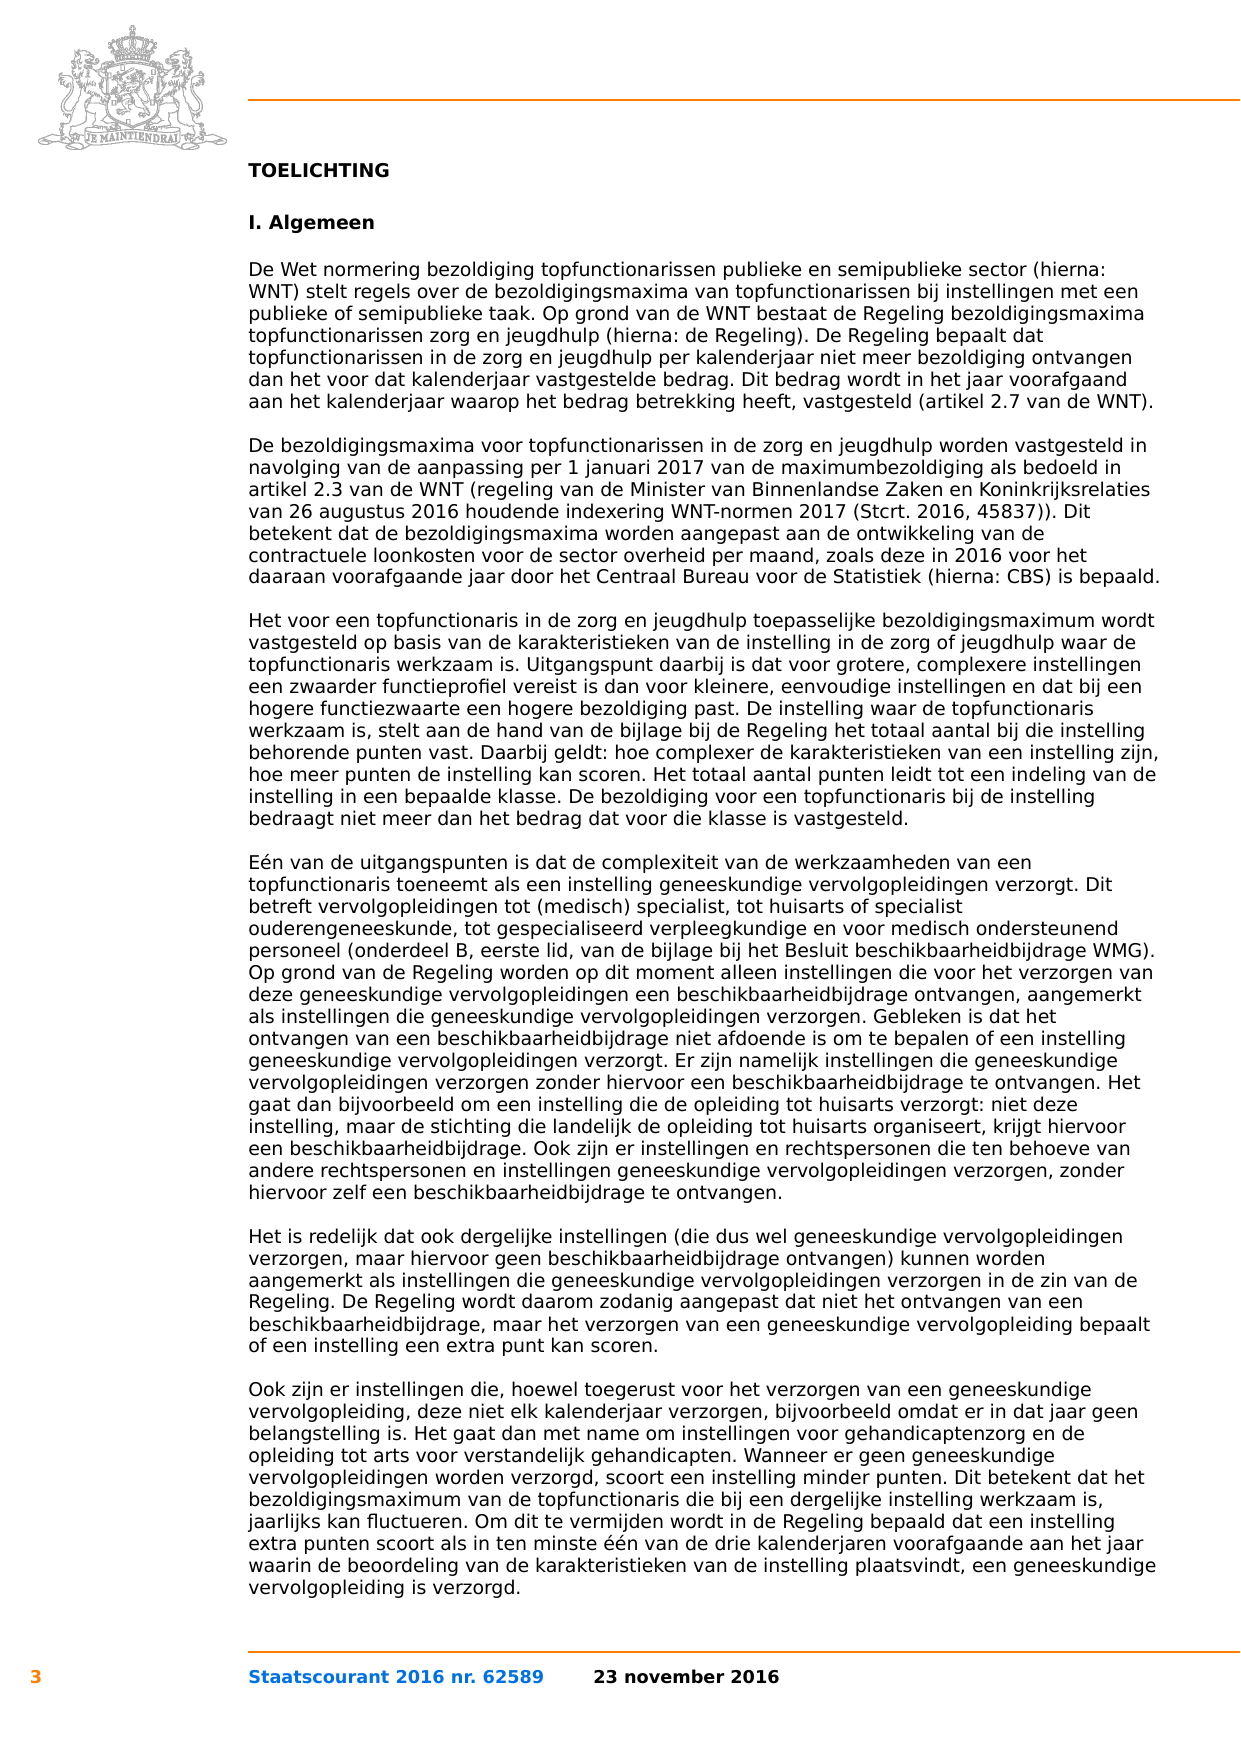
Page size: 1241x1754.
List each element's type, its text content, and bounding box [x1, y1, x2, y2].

subtitle I. Algemeen [248, 212, 1163, 234]
subtitle TOELICHTING [248, 160, 1163, 182]
text Het voor een topfunctionaris in de zorg en jeugdhulp toepasselijke bezoldigingsmaximum wordt vastgesteld op basis van de karakteristieken van de instelling in de zorg of jeugdhulp waar de topfunctionaris werkzaam is. Uitgangspunt daarbij is dat voor grotere, complexere instellingen een zwaarder functieprofiel vereist is dan voor kleinere, eenvoudige instellingen en dat bij een hogere functiezwaarte een hogere bezoldiging past. De instelling waar de topfunctionaris werkzaam is, stelt aan de hand van de bijlage bij de Regeling het totaal aantal bij die instelling behorende punten vast. Daarbij geldt: hoe complexer de karakteristieken van een instelling zijn, hoe meer punten de instelling kan scoren. Het totaal aantal punten leidt tot een indeling van de instelling in een bepaalde klasse. De bezoldiging voor een topfunctionaris bij de instelling bedraagt niet meer dan het bedrag dat voor die klasse is vastgesteld. [248, 610, 1163, 830]
text Ook zijn er instellingen die, hoewel toegerust voor het verzorgen van een geneeskundige vervolgopleiding, deze niet elk kalenderjaar verzorgen, bijvoorbeeld omdat er in dat jaar geen belangstelling is. Het gaat dan met name om instellingen voor gehandicaptenzorg en de opleiding tot arts voor verstandelijk gehandicapten. Wanneer er geen geneeskundige vervolgopleidingen worden verzorgd, scoort een instelling minder punten. Dit betekent dat het bezoldigingsmaximum van de topfunctionaris die bij een dergelijke instelling werkzaam is, jaarlijks kan fluctueren. Om dit te vermijden wordt in de Regeling bepaald dat een instelling extra punten scoort als in ten minste één van de drie kalenderjaren voorafgaande aan het jaar waarin de beoordeling van de karakteristieken van de instelling plaatsvindt, een geneeskundige vervolgopleiding is verzorgd. [248, 1379, 1163, 1599]
text Eén van de uitgangspunten is dat de complexiteit van de werkzaamheden van een topfunctionaris toeneemt als een instelling geneeskundige vervolgopleidingen verzorgt. Dit betreft vervolgopleidingen tot (medisch) specialist, tot huisarts of specialist ouderengeneeskunde, tot gespecialiseerd verpleegkundige en voor medisch ondersteunend personeel (onderdeel B, eerste lid, van de bijlage bij het Besluit beschikbaarheidbijdrage WMG). Op grond van de Regeling worden op dit moment alleen instellingen die voor het verzorgen van deze geneeskundige vervolgopleidingen een beschikbaarheidbijdrage ontvangen, aangemerkt als instellingen die geneeskundige vervolgopleidingen verzorgen. Gebleken is dat het ontvangen van een beschikbaarheidbijdrage niet afdoende is om te bepalen of een instelling geneeskundige vervolgopleidingen verzorgt. Er zijn namelijk instellingen die geneeskundige vervolgopleidingen verzorgen zonder hiervoor een beschikbaarheidbijdrage te ontvangen. Het gaat dan bijvoorbeeld om een instelling die de opleiding tot huisarts verzorgt: niet deze instelling, maar de stichting die landelijk de opleiding tot huisarts organiseert, krijgt hiervoor een beschikbaarheidbijdrage. Ook zijn er instellingen en rechtspersonen die ten behoeve van andere rechtspersonen en instellingen geneeskundige vervolgopleidingen verzorgen, zonder hiervoor zelf een beschikbaarheidbijdrage te ontvangen. [248, 852, 1163, 1204]
text De bezoldigingsmaxima voor topfunctionarissen in de zorg en jeugdhulp worden vastgesteld in navolging van de aanpassing per 1 januari 2017 van de maximumbezoldiging als bedoeld in artikel 2.3 van de WNT (regeling van de Minister van Binnenlandse Zaken en Koninkrijksrelaties van 26 augustus 2016 houdende indexering WNT-normen 2017 (Stcrt. 2016, 45837)). Dit betekent dat de bezoldigingsmaxima worden aangepast aan de ontwikkeling van de contractuele loonkosten voor de sector overheid per maand, zoals deze in 2016 voor het daaraan voorafgaande jaar door het Centraal Bureau voor de Statistiek (hierna: CBS) is bepaald. [248, 434, 1163, 588]
text Het is redelijk dat ook dergelijke instellingen (die dus wel geneeskundige vervolgopleidingen verzorgen, maar hiervoor geen beschikbaarheidbijdrage ontvangen) kunnen worden aangemerkt als instellingen die geneeskundige vervolgopleidingen verzorgen in de zin van de Regeling. De Regeling wordt daarom zodanig aangepast dat niet het ontvangen van een beschikbaarheidbijdrage, maar het verzorgen van een geneeskundige vervolgopleiding bepaalt of een instelling een extra punt kan scoren. [248, 1226, 1163, 1357]
text De Wet normering bezoldiging topfunctionarissen publieke en semipublieke sector (hierna: WNT) stelt regels over de bezoldigingsmaxima van topfunctionarissen bij instellingen met een publieke of semipublieke taak. Op grond van de WNT bestaat de Regeling bezoldigingsmaxima topfunctionarissen zorg en jeugdhulp (hierna: de Regeling). De Regeling bepaalt dat topfunctionarissen in de zorg en jeugdhulp per kalenderjaar niet meer bezoldiging ontvangen dan het voor dat kalenderjaar vastgestelde bedrag. Dit bedrag wordt in het jaar voorafgaand aan het kalenderjaar waarop het bedrag betrekking heeft, vastgesteld (artikel 2.7 van de WNT). [248, 259, 1163, 413]
picture [38, 25, 227, 150]
